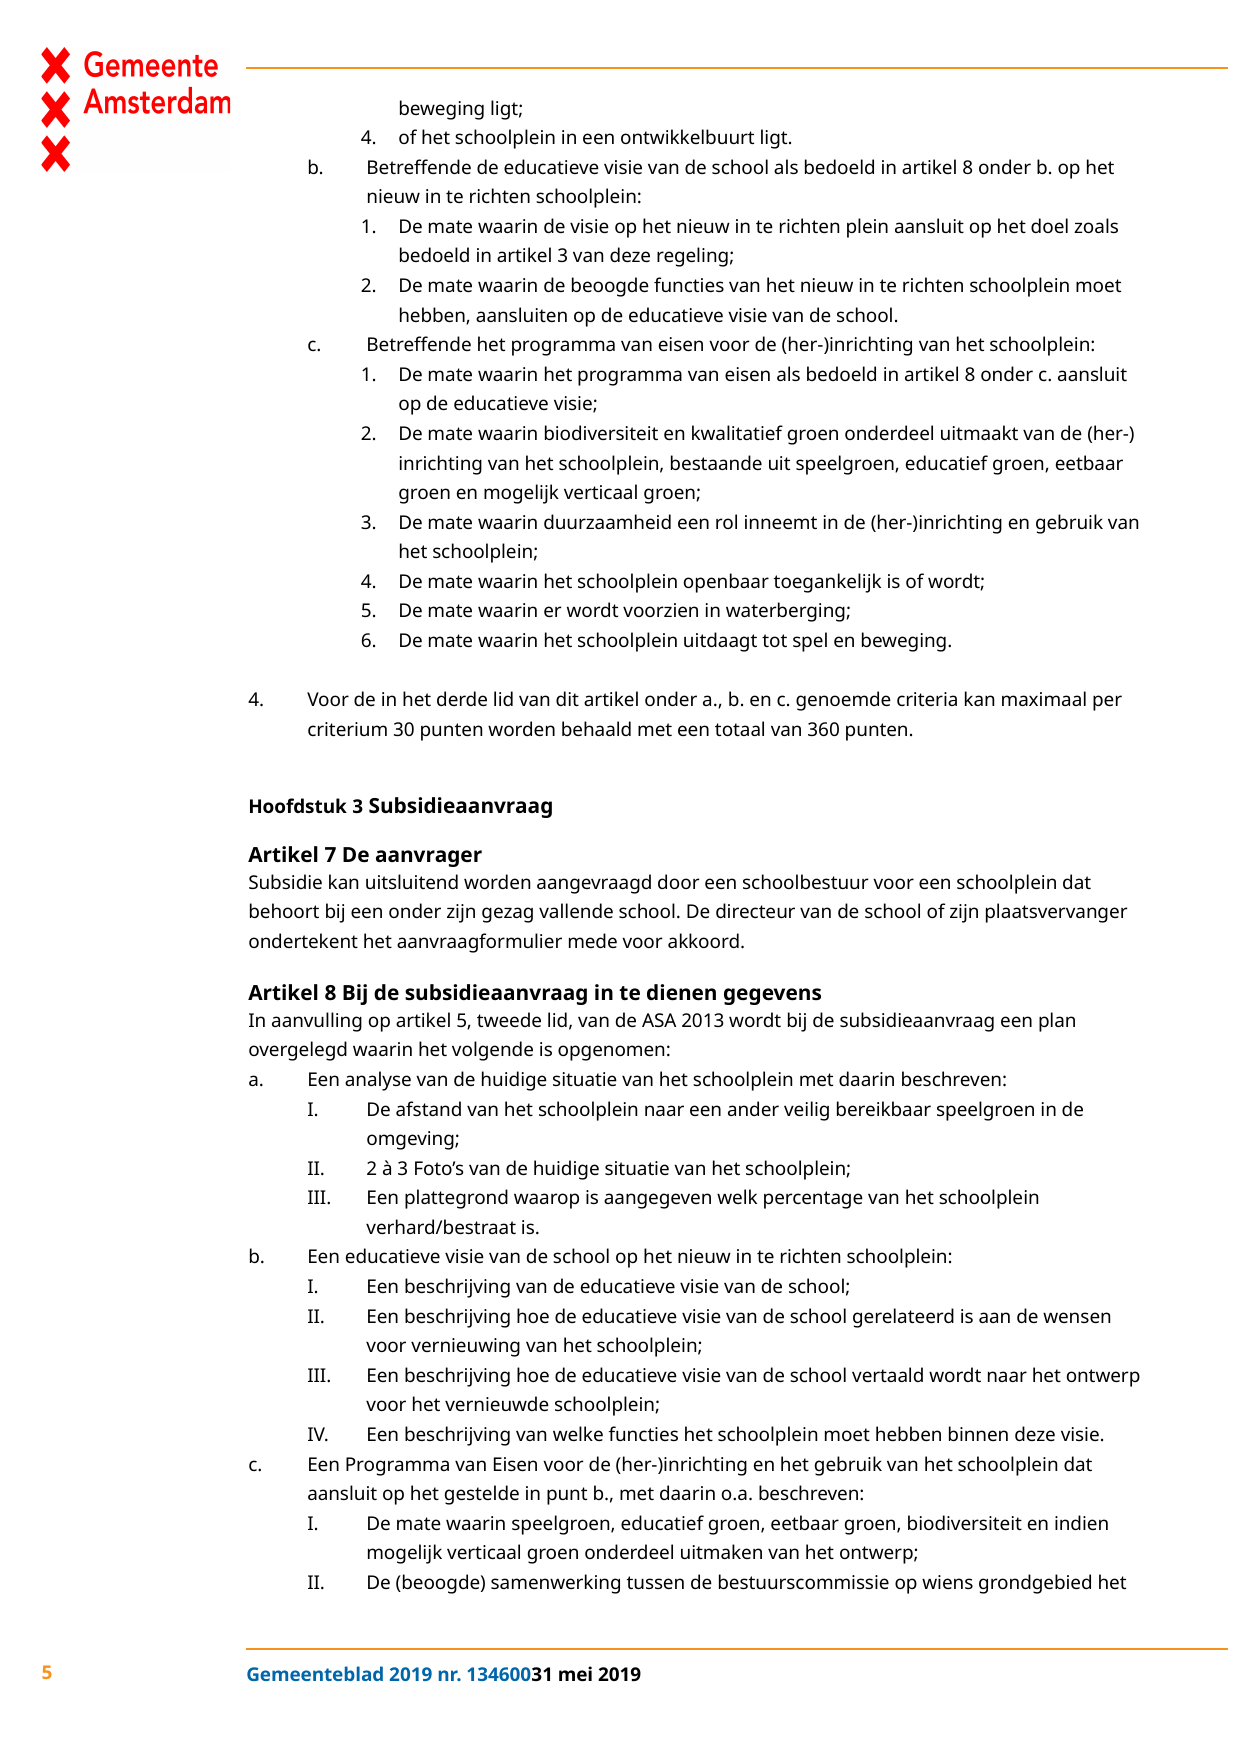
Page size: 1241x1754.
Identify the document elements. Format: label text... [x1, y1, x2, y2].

list Een beschrijving van de educatieve visie van de school; [307, 1273, 1152, 1299]
text Artikel 7 De aanvrager [248, 841, 1152, 869]
list Een beschrijving hoe de educatieve visie van de school gerelateerd is aan de wensen voor vernieuwing van het schoolplein; [307, 1303, 1152, 1358]
list De mate waarin het programma van eisen als bedoeld in artikel 8 onder c. aansluit op de educatieve visie; [361, 361, 1152, 416]
text Artikel 8 Bij de subsidieaanvraag in te dienen gegevens [248, 978, 1152, 1007]
text In aanvulling op artikel 5, tweede lid, van de ASA 2013 wordt bij de subsidieaanvraag een plan overgelegd waarin het volgende is opgenomen: [248, 1007, 1152, 1062]
list De mate waarin de beoogde functies van het nieuw in te richten schoolplein moet hebben, aansluiten op de educatieve visie van de school. [361, 272, 1152, 328]
list Een educatieve visie van de school op het nieuw in te richten schoolplein: [248, 1244, 1152, 1269]
list 2 à 3 Foto’s van de huidige situatie van het schoolplein; [307, 1155, 1152, 1181]
list De mate waarin het schoolplein uitdaagt tot spel en beweging. [361, 627, 1152, 653]
picture [41, 47, 231, 172]
list De mate waarin de visie op het nieuw in te richten plein aansluit op het doel zoals bedoeld in artikel 3 van deze regeling; [361, 213, 1152, 268]
list De (beoogde) samenwerking tussen de bestuurscommissie op wiens grondgebied het [307, 1569, 1152, 1595]
list Een analyse van de huidige situatie van het schoolplein met daarin beschreven: [248, 1066, 1152, 1092]
list De mate waarin er wordt voorzien in waterberging; [361, 598, 1152, 623]
list beweging ligt; [361, 95, 1152, 121]
list De mate waarin speelgroen, educatief groen, eetbaar groen, biodiversiteit en indien mogelijk verticaal groen onderdeel uitmaken van het ontwerp; [307, 1510, 1152, 1565]
list Betreffende het programma van eisen voor de (her-)inrichting van het schoolplein: [307, 331, 1152, 357]
list Een beschrijving van welke functies het schoolplein moet hebben binnen deze visie. [307, 1421, 1152, 1447]
list Voor de in het derde lid van dit artikel onder a., b. en c. genoemde criteria kan maximaal per criterium 30 punten worden behaald met een totaal van 360 punten. [248, 686, 1152, 742]
list De mate waarin het schoolplein openbaar toegankelijk is of wordt; [361, 568, 1152, 594]
text Hoofdstuk 3 Subsidieaanvraag [248, 791, 1152, 820]
list Betreffende de educatieve visie van de school als bedoeld in artikel 8 onder b. op het nieuw in te richten schoolplein: [307, 154, 1152, 209]
list De mate waarin duurzaamheid een rol inneemt in de (her-)inrichting en gebruik van het schoolplein; [361, 509, 1152, 564]
list Een beschrijving hoe de educatieve visie van de school vertaald wordt naar het ontwerp voor het vernieuwde schoolplein; [307, 1362, 1152, 1417]
list De mate waarin biodiversiteit en kwalitatief groen onderdeel uitmaakt van de (her-) inrichting van het schoolplein, bestaande uit speelgroen, educatief groen, eetbaar groen en mogelijk verticaal groen; [361, 420, 1152, 505]
list of het schoolplein in een ontwikkelbuurt ligt. [361, 124, 1152, 150]
text Subsidie kan uitsluitend worden aangevraagd door een schoolbestuur voor een schoolplein dat behoort bij een onder zijn gezag vallende school. De directeur van de school of zijn plaatsvervanger ondertekent het aanvraagformulier mede voor akkoord. [248, 869, 1152, 954]
list De afstand van het schoolplein naar een ander veilig bereikbaar speelgroen in de omgeving; [307, 1096, 1152, 1151]
list Een Programma van Eisen voor de (her-)inrichting en het gebruik van het schoolplein dat aansluit op het gestelde in punt b., met daarin o.a. beschreven: [248, 1451, 1152, 1506]
list Een plattegrond waarop is aangegeven welk percentage van het schoolplein verhard/bestraat is. [307, 1184, 1152, 1240]
